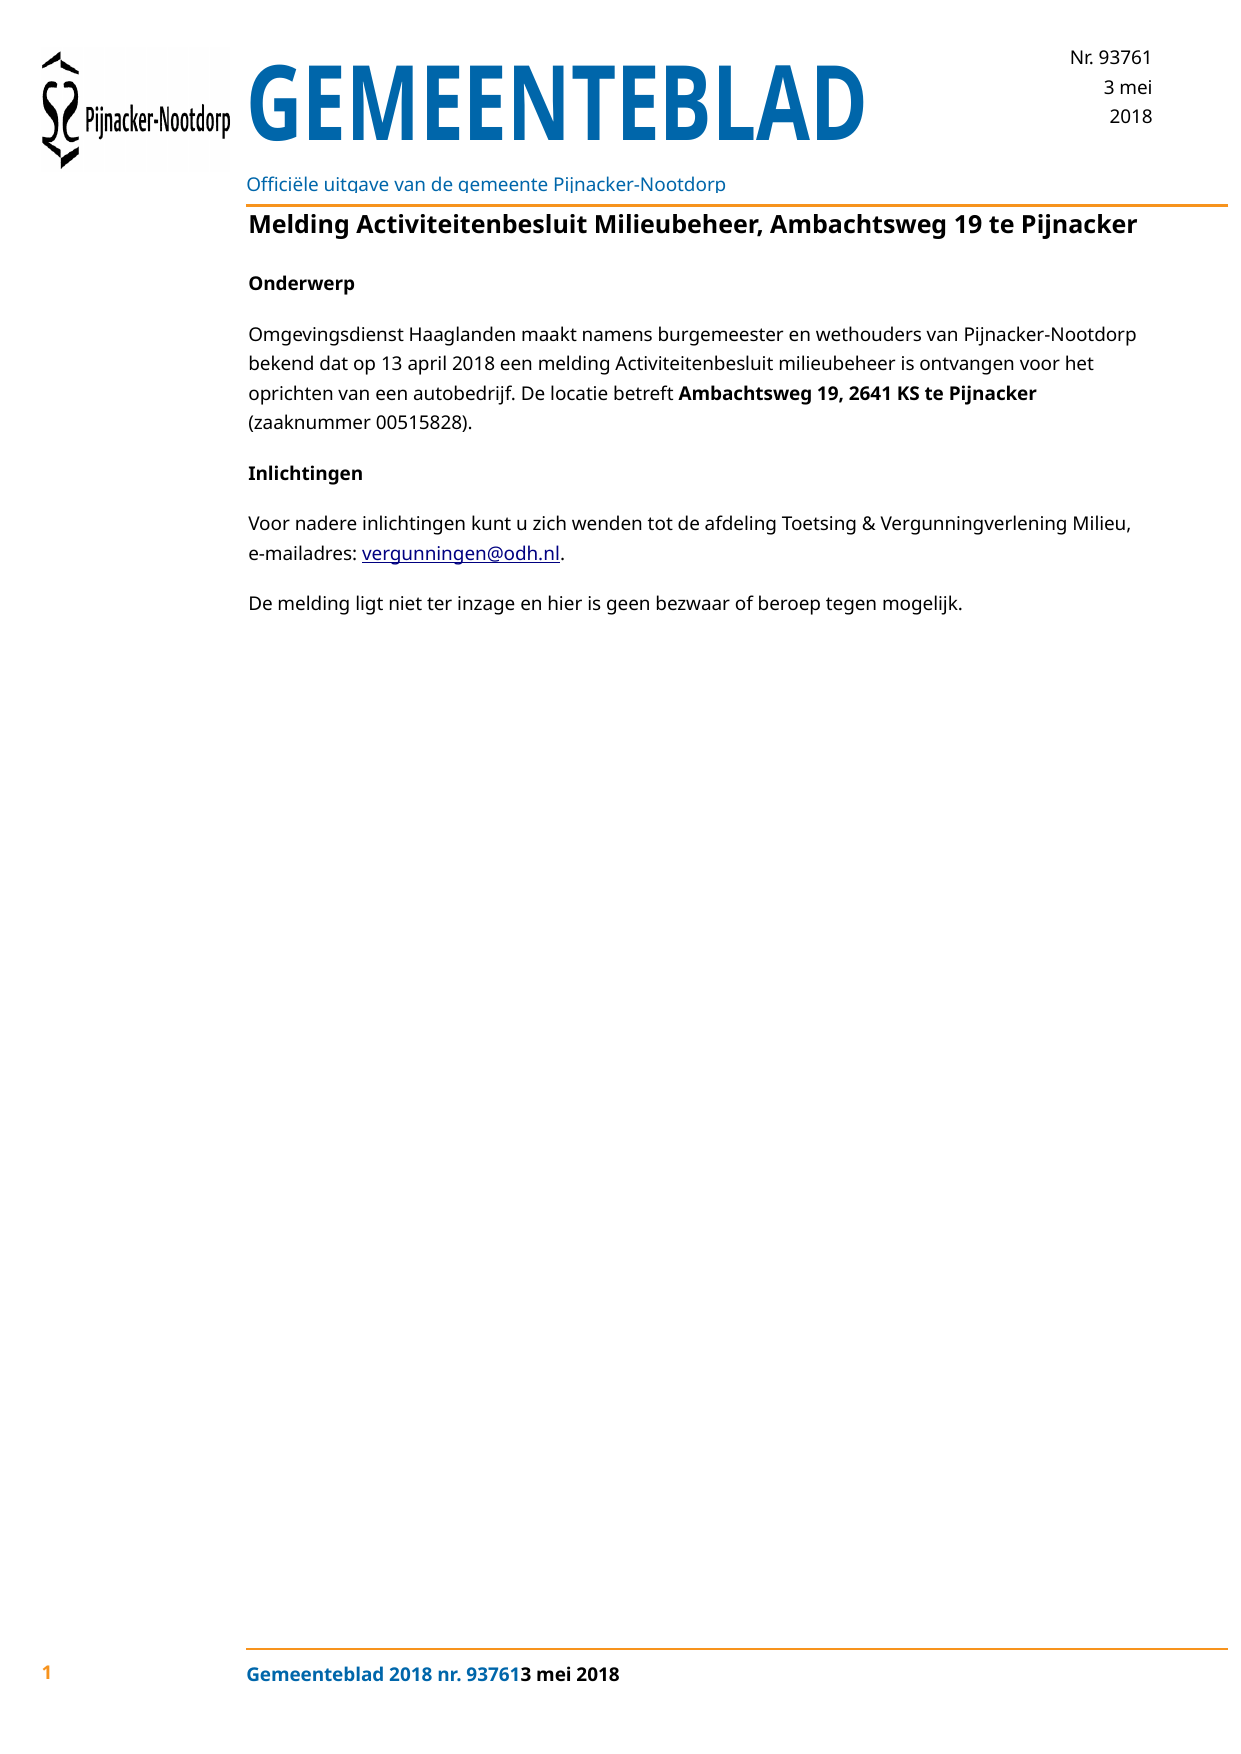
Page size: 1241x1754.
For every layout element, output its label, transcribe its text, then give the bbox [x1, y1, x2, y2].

text Melding Activiteitenbesluit Milieubeheer, Ambachtsweg 19 te Pijnacker [248, 207, 1152, 241]
text Onderwerp [248, 270, 1152, 296]
picture [41, 47, 231, 172]
text Inlichtingen [248, 460, 1152, 486]
text Omgevingsdienst Haaglanden maakt namens burgemeester en wethouders van Pijnacker-Nootdorp bekend dat op 13 april 2018 een melding Activiteitenbesluit milieubeheer is ontvangen voor het oprichten van een autobedrijf. De locatie betreft Ambachtsweg 19, 2641 KS te Pijnacker (zaaknummer 00515828). [248, 321, 1152, 435]
text Voor nadere inlichtingen kunt u zich wenden tot de afdeling Toetsing & Vergunningverlening Milieu, e-mailadres: vergunningen@odh.nl. [248, 510, 1152, 566]
text De melding ligt niet ter inzage en hier is geen bezwaar of beroep tegen mogelijk. [248, 590, 1152, 616]
